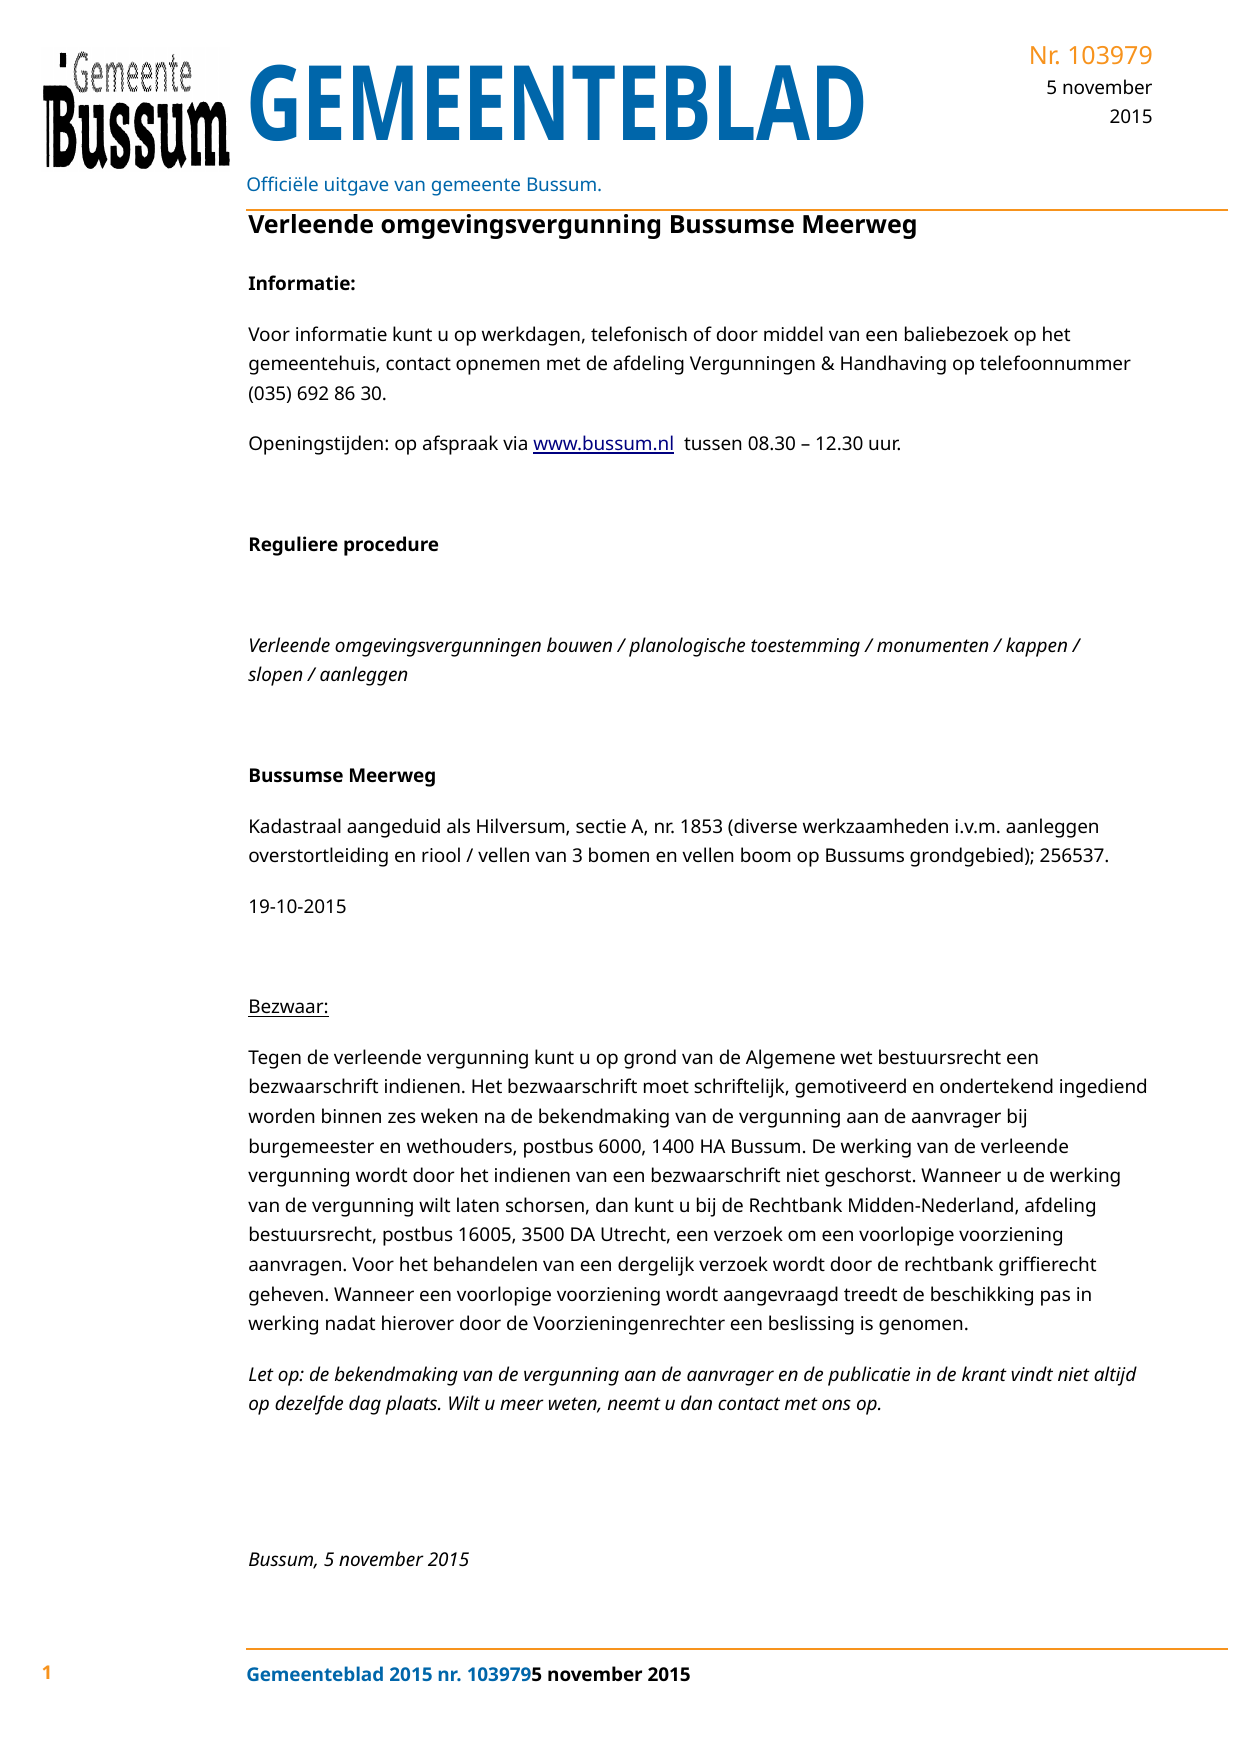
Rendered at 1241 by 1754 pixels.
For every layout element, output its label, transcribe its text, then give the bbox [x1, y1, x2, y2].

text Verleende omgevingsvergunning Bussumse Meerweg [248, 211, 1152, 241]
text Tegen de verleende vergunning kunt u op grond van de Algemene wet bestuursrecht een bezwaarschrift indienen. Het bezwaarschrift moet schriftelijk, gemotiveerd en ondertekend ingediend worden binnen zes weken na de bekendmaking van de vergunning aan de aanvrager bij burgemeester en wethouders, postbus 6000, 1400 HA Bussum. De werking van de verleende vergunning wordt door het indienen van een bezwaarschrift niet geschorst. Wanneer u de werking van de vergunning wilt laten schorsen, dan kunt u bij de Rechtbank Midden-Nederland, afdeling bestuursrecht, postbus 16005, 3500 DA Utrecht, een verzoek om een voorlopige voorziening aanvragen. Voor het behandelen van een dergelijk verzoek wordt door de rechtbank griffierecht geheven. Wanneer een voorlopige voorziening wordt aangevraagd treedt de beschikking pas in werking nadat hierover door de Voorzieningenrechter een beslissing is genomen. [248, 1044, 1152, 1336]
text Bussum, 5 november 2015 [248, 1546, 1152, 1572]
text Let op: de bekendmaking van de vergunning aan de aanvrager en de publicatie in de krant vindt niet altijd op dezelfde dag plaats. Wilt u meer weten, neemt u dan contact met ons op. [248, 1361, 1152, 1416]
text Verleende omgevingsvergunningen bouwen / planologische toestemming / monumenten / kappen / slopen / aanleggen [248, 632, 1152, 687]
text Bezwaar: [248, 994, 1152, 1019]
text Voor informatie kunt u op werkdagen, telefonisch of door middel van een baliebezoek op het gemeentehuis, contact opnemen met de afdeling Vergunningen & Handhaving op telefoonnummer (035) 692 86 30. [248, 321, 1152, 406]
text Kadastraal aangeduid als Hilversum, sectie A, nr. 1853 (diverse werkzaamheden i.v.m. aanleggen overstortleiding en riool / vellen van 3 bomen en vellen boom op Bussums grondgebied); 256537. [248, 813, 1152, 868]
text Bussumse Meerweg [248, 762, 1152, 788]
text 19-10-2015 [248, 893, 1152, 918]
text Openingstijden: op afspraak via www.bussum.nl tussen 08.30 – 12.30 uur. [248, 430, 1152, 456]
text Reguliere procedure [248, 531, 1152, 557]
picture [41, 47, 231, 172]
text Informatie: [248, 270, 1152, 296]
